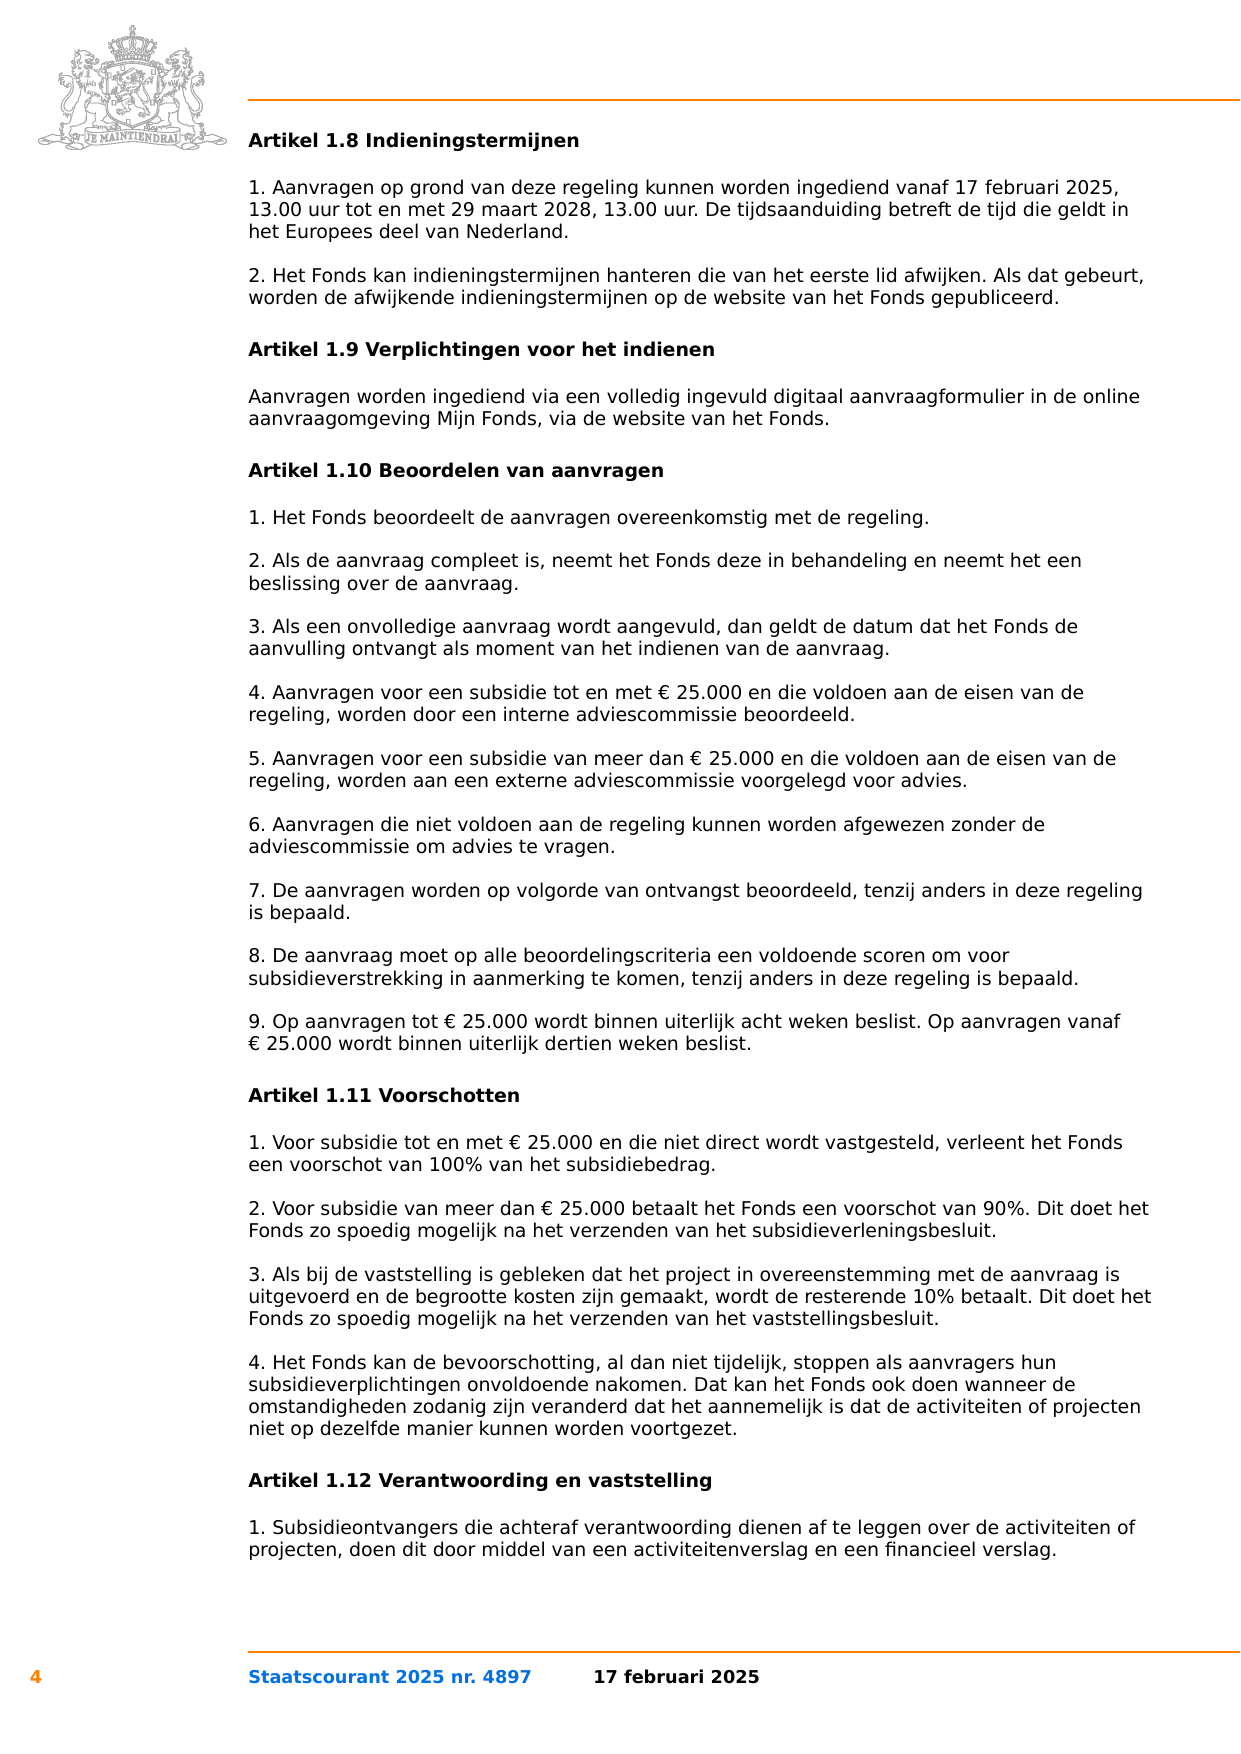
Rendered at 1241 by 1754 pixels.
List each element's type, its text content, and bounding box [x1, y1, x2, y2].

subtitle Artikel 1.12 Verantwoording en vaststelling [248, 1469, 1163, 1492]
text 8. De aanvraag moet op alle beoordelingscriteria een voldoende scoren om voor subsidieverstrekking in aanmerking te komen, tenzij anders in deze regeling is bepaald. [248, 945, 1163, 989]
text 1. Het Fonds beoordeelt de aanvragen overeenkomstig met de regeling. [248, 507, 1163, 528]
text Aanvragen worden ingediend via een volledig ingevuld digitaal aanvraagformulier in de online aanvraagomgeving Mijn Fonds, via de website van het Fonds. [248, 386, 1163, 429]
text 2. Het Fonds kan indieningstermijnen hanteren die van het eerste lid afwijken. Als dat gebeurt, worden de afwijkende indieningstermijnen op de website van het Fonds gepubliceerd. [248, 265, 1163, 309]
text 2. Voor subsidie van meer dan € 25.000 betaalt het Fonds een voorschot van 90%. Dit doet het Fonds zo spoedig mogelijk na het verzenden van het subsidieverleningsbesluit. [248, 1198, 1163, 1242]
text 5. Aanvragen voor een subsidie van meer dan € 25.000 en die voldoen aan de eisen van de regeling, worden aan een externe adviescommissie voorgelegd voor advies. [248, 748, 1163, 792]
text 1. Voor subsidie tot en met € 25.000 en die niet direct wordt vastgesteld, verleent het Fonds een voorschot van 100% van het subsidiebedrag. [248, 1132, 1163, 1176]
picture [38, 25, 227, 150]
text 4. Het Fonds kan de bevoorschotting, al dan niet tijdelijk, stoppen als aanvragers hun subsidieverplichtingen onvoldoende nakomen. Dat kan het Fonds ook doen wanneer de omstandigheden zodanig zijn veranderd dat het aannemelijk is dat de activiteiten of projecten niet op dezelfde manier kunnen worden voortgezet. [248, 1352, 1163, 1439]
text 1. Aanvragen op grond van deze regeling kunnen worden ingediend vanaf 17 februari 2025, 13.00 uur tot en met 29 maart 2028, 13.00 uur. De tijdsaanduiding betreft de tijd die geldt in het Europees deel van Nederland. [248, 177, 1163, 243]
subtitle Artikel 1.10 Beoordelen van aanvragen [248, 459, 1163, 482]
subtitle Artikel 1.11 Voorschotten [248, 1085, 1163, 1107]
text 3. Als bij de vaststelling is gebleken dat het project in overeenstemming met de aanvraag is uitgevoerd en de begrootte kosten zijn gemaakt, wordt de resterende 10% betaalt. Dit doet het Fonds zo spoedig mogelijk na het verzenden van het vaststellingsbesluit. [248, 1264, 1163, 1330]
text 6. Aanvragen die niet voldoen aan de regeling kunnen worden afgewezen zonder de adviescommissie om advies te vragen. [248, 814, 1163, 858]
text 4. Aanvragen voor een subsidie tot en met € 25.000 en die voldoen aan de eisen van de regeling, worden door een interne adviescommissie beoordeeld. [248, 682, 1163, 726]
text 9. Op aanvragen tot € 25.000 wordt binnen uiterlijk acht weken beslist. Op aanvragen vanaf € 25.000 wordt binnen uiterlijk dertien weken beslist. [248, 1011, 1163, 1055]
text 3. Als een onvolledige aanvraag wordt aangevuld, dan geldt de datum dat het Fonds de aanvulling ontvangt als moment van het indienen van de aanvraag. [248, 616, 1163, 660]
text 1. Subsidieontvangers die achteraf verantwoording dienen af te leggen over de activiteiten of projecten, doen dit door middel van een activiteitenverslag en een financieel verslag. [248, 1517, 1163, 1561]
subtitle Artikel 1.9 Verplichtingen voor het indienen [248, 339, 1163, 361]
text 7. De aanvragen worden op volgorde van ontvangst beoordeeld, tenzij anders in deze regeling is bepaald. [248, 879, 1163, 923]
text 2. Als de aanvraag compleet is, neemt het Fonds deze in behandeling en neemt het een beslissing over de aanvraag. [248, 550, 1163, 594]
subtitle Artikel 1.8 Indieningstermijnen [248, 130, 1163, 152]
